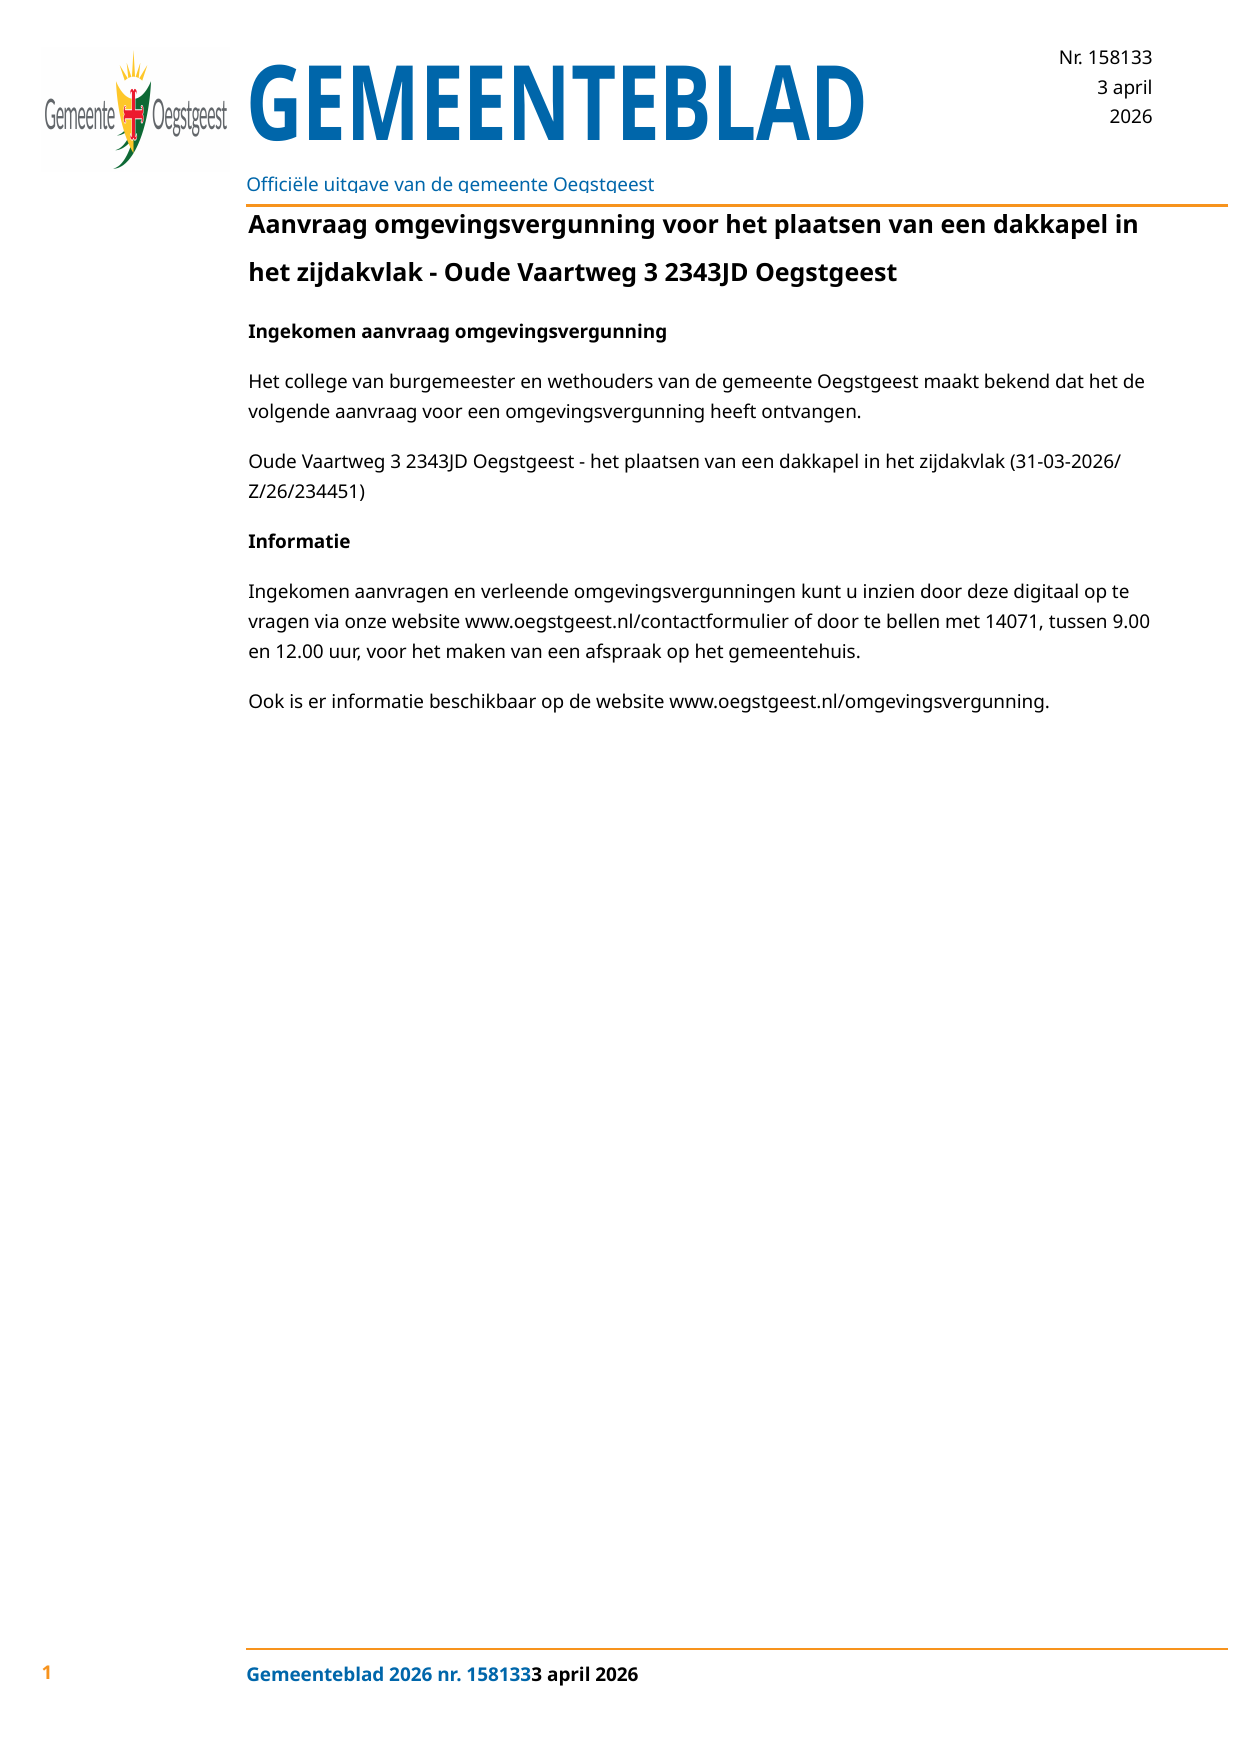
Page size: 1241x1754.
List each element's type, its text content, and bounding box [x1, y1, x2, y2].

text Oude Vaartweg 3 2343JD Oegstgeest - het plaatsen van een dakkapel in het zijdakvlak (31-03-2026/ Z/26/234451) [248, 448, 1152, 504]
text Aanvraag omgevingsvergunning voor het plaatsen van een dakkapel in het zijdakvlak - Oude Vaartweg 3 2343JD Oegstgeest [248, 207, 1152, 288]
text Het college van burgemeester en wethouders van de gemeente Oegstgeest maakt bekend dat het de volgende aanvraag voor een omgevingsvergunning heeft ontvangen. [248, 368, 1152, 424]
text Ingekomen aanvraag omgevingsvergunning [248, 318, 1152, 344]
text Informatie [248, 528, 1152, 554]
text Ook is er informatie beschikbaar op de website www.oegstgeest.nl/omgevingsvergunning. [248, 688, 1152, 714]
text Ingekomen aanvragen en verleende omgevingsvergunningen kunt u inzien door deze digitaal op te vragen via onze website www.oegstgeest.nl/contactformulier of door te bellen met 14071, tussen 9.00 en 12.00 uur, voor het maken van een afspraak op het gemeentehuis. [248, 579, 1152, 664]
picture [41, 47, 231, 172]
